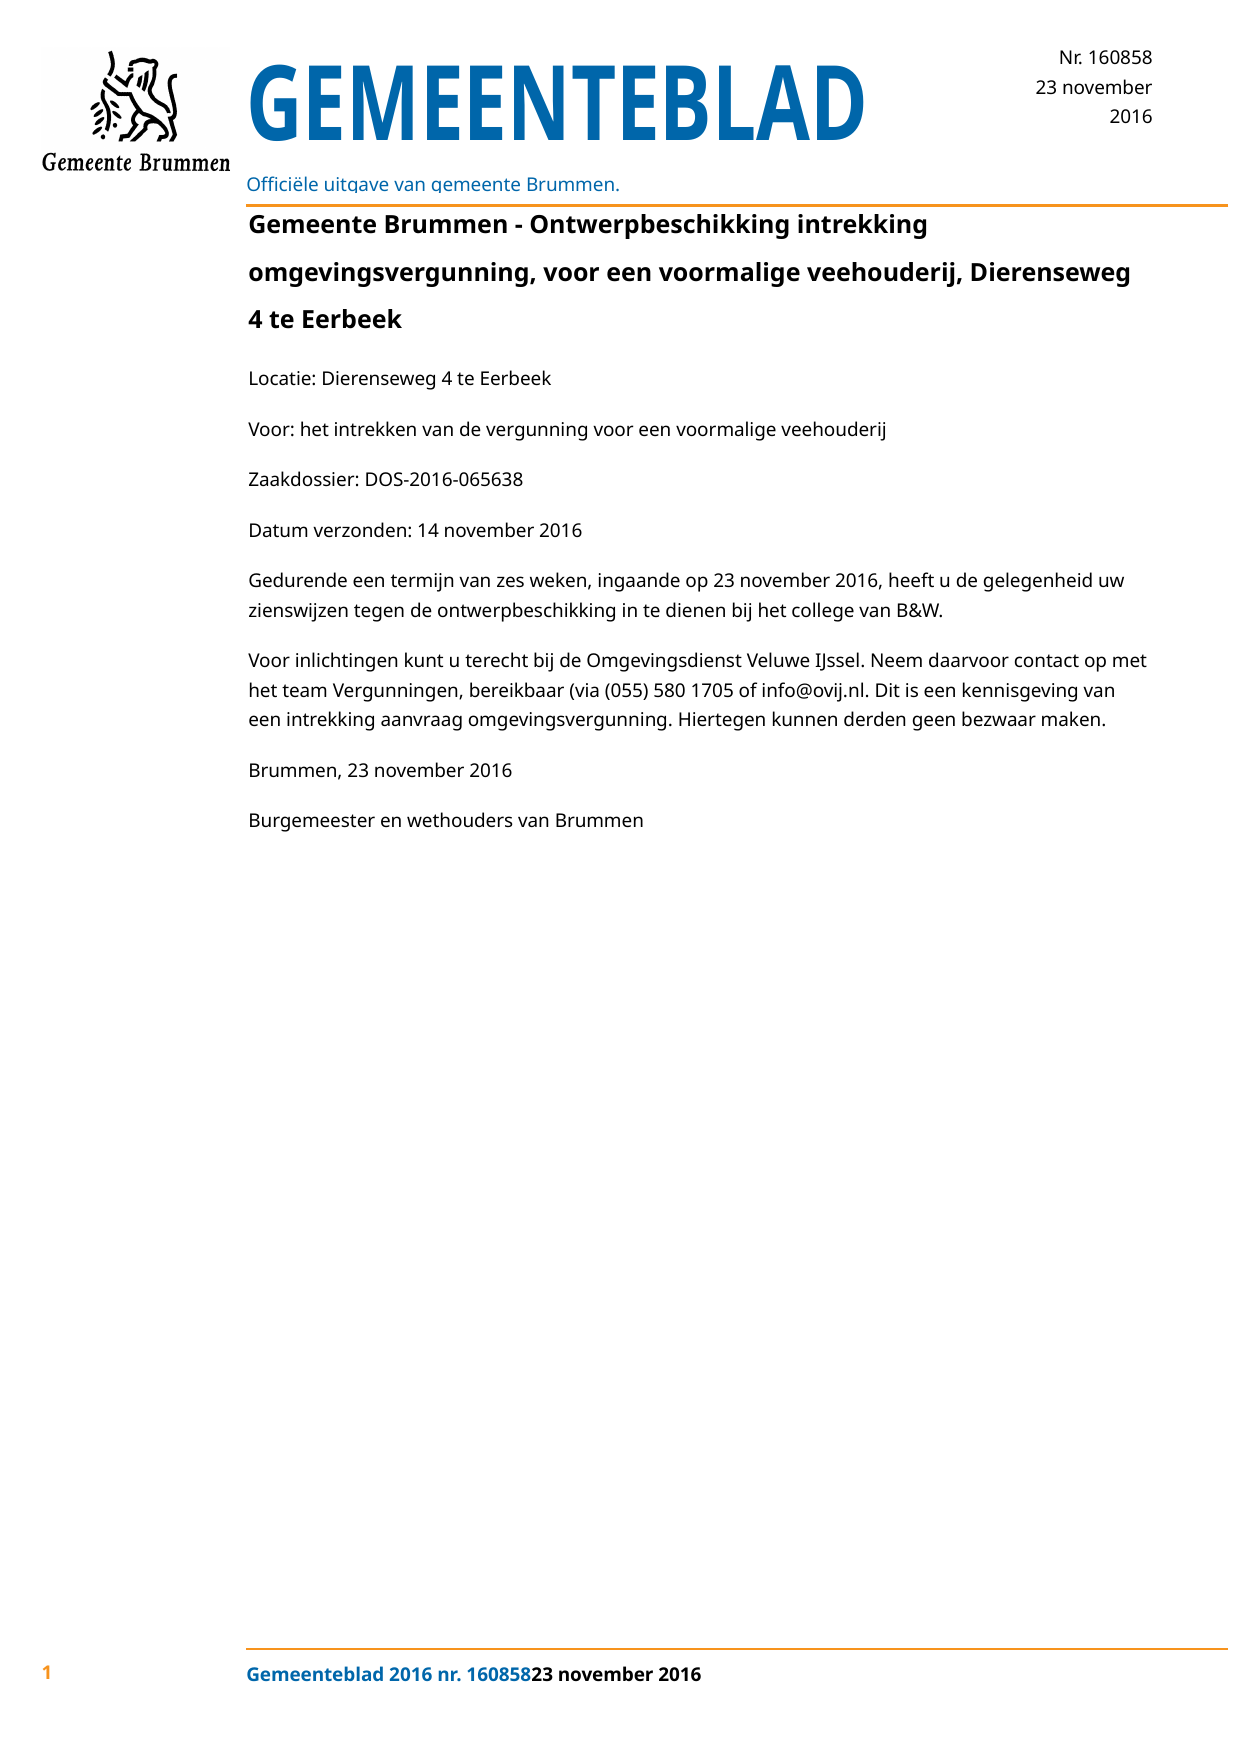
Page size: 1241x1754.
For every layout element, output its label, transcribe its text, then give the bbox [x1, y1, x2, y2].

text Voor: het intrekken van de vergunning voor een voormalige veehouderij [248, 416, 1152, 442]
text Datum verzonden: 14 november 2016 [248, 517, 1152, 542]
text Gedurende een termijn van zes weken, ingaande op 23 november 2016, heeft u de gelegenheid uw zienswijzen tegen de ontwerpbeschikking in te dienen bij het college van B&W. [248, 567, 1152, 622]
text Zaakdossier: DOS-2016-065638 [248, 466, 1152, 492]
text Gemeente Brummen - Ontwerpbeschikking intrekking omgevingsvergunning, voor een voormalige veehouderij, Dierenseweg 4 te Eerbeek [248, 207, 1152, 336]
text Voor inlichtingen kunt u terecht bij de Omgevingsdienst Veluwe IJssel. Neem daarvoor contact op met het team Vergunningen, bereikbaar (via (055) 580 1705 of info@ovij.nl. Dit is een kennisgeving van een intrekking aanvraag omgevingsvergunning. Hiertegen kunnen derden geen bezwaar maken. [248, 647, 1152, 732]
picture [41, 47, 231, 172]
text Burgemeester en wethouders van Brummen [248, 807, 1152, 833]
text Brummen, 23 november 2016 [248, 757, 1152, 782]
text Locatie: Dierenseweg 4 te Eerbeek [248, 366, 1152, 391]
